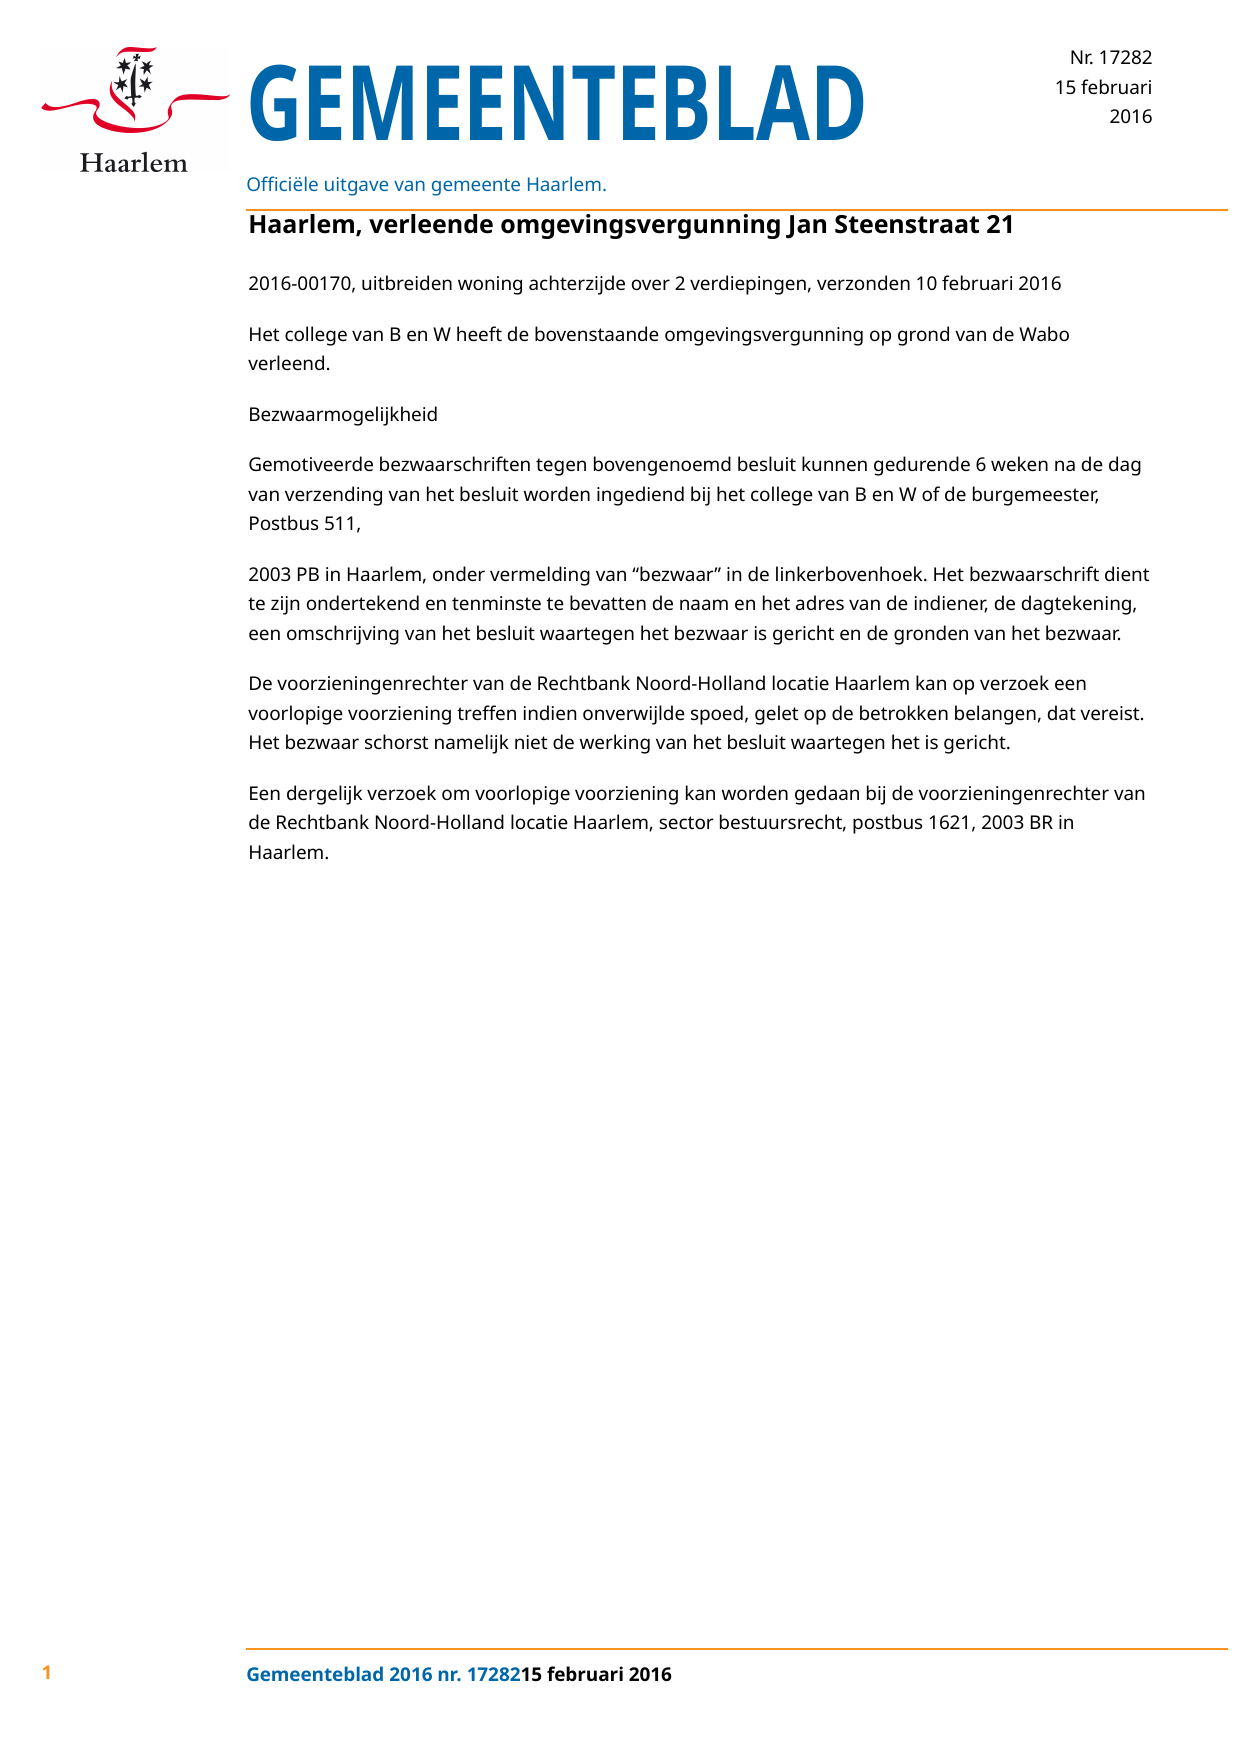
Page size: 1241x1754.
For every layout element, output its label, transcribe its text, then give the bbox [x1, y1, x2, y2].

text Bezwaarmogelijkheid [248, 401, 1152, 426]
text Gemotiveerde bezwaarschriften tegen bovengenoemd besluit kunnen gedurende 6 weken na de dag van verzending van het besluit worden ingediend bij het college van B en W of de burgemeester, Postbus 511, [248, 451, 1152, 536]
text Het college van B en W heeft de bovenstaande omgevingsvergunning op grond van de Wabo verleend. [248, 321, 1152, 376]
text De voorzieningenrechter van de Rechtbank Noord-Holland locatie Haarlem kan op verzoek een voorlopige voorziening treffen indien onverwijlde spoed, gelet op de betrokken belangen, dat vereist. Het bezwaar schorst namelijk niet de werking van het besluit waartegen het is gericht. [248, 670, 1152, 755]
text 2016-00170, uitbreiden woning achterzijde over 2 verdiepingen, verzonden 10 februari 2016 [248, 270, 1152, 296]
text 2003 PB in Haarlem, onder vermelding van “bezwaar” in de linkerbovenhoek. Het bezwaarschrift dient te zijn ondertekend en tenminste te bevatten de naam en het adres van de indiener, de dagtekening, een omschrijving van het besluit waartegen het bezwaar is gericht en de gronden van het bezwaar. [248, 561, 1152, 646]
picture [41, 47, 231, 172]
text Een dergelijk verzoek om voorlopige voorziening kan worden gedaan bij de voorzieningenrechter van de Rechtbank Noord-Holland locatie Haarlem, sector bestuursrecht, postbus 1621, 2003 BR in Haarlem. [248, 780, 1152, 865]
text Haarlem, verleende omgevingsvergunning Jan Steenstraat 21 [248, 211, 1152, 241]
